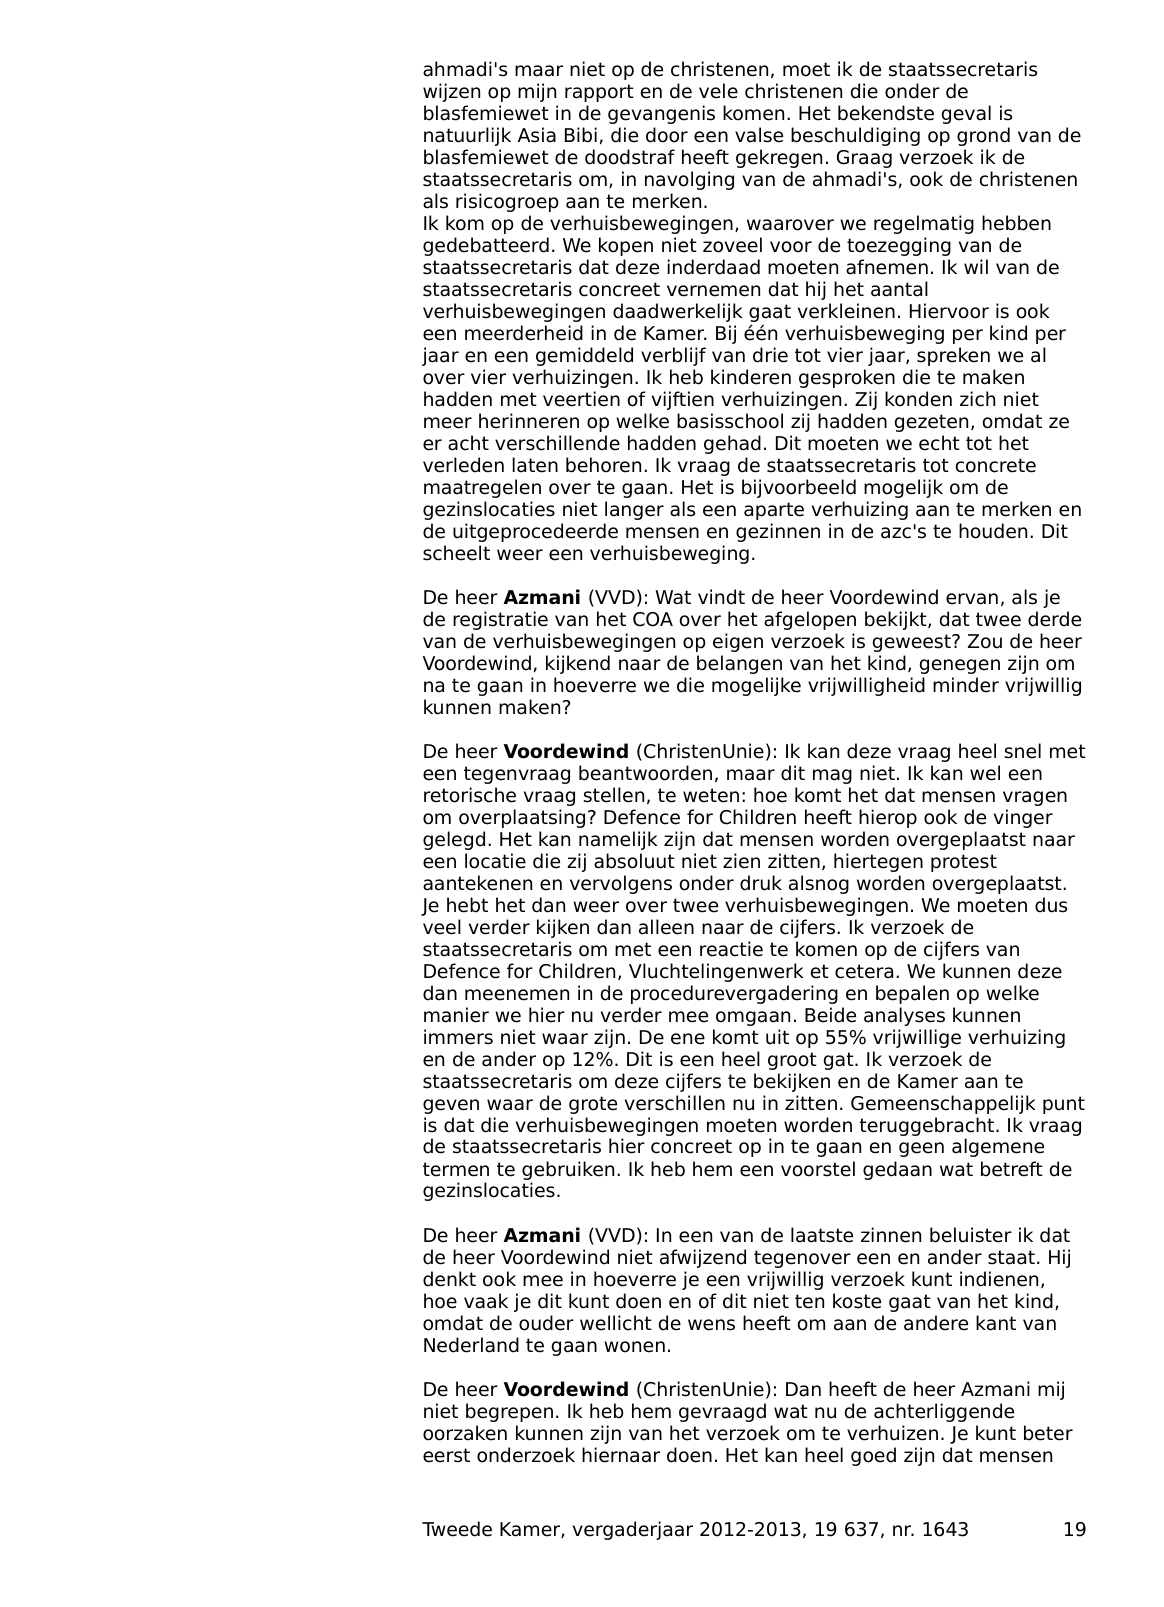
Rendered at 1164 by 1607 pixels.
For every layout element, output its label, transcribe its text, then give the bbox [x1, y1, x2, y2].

text De heer Azmani (VVD): Wat vindt de heer Voordewind ervan, als je de registratie van het COA over het afgelopen bekijkt, dat twee derde van de verhuisbewegingen op eigen verzoek is geweest? Zou de heer Voordewind, kijkend naar de belangen van het kind, genegen zijn om na te gaan in hoeverre we die mogelijke vrijwilligheid minder vrijwillig kunnen maken? [422, 587, 1087, 719]
text De heer Azmani (VVD): In een van de laatste zinnen beluister ik dat de heer Voordewind niet afwijzend tegenover een en ander staat. Hij denkt ook mee in hoeverre je een vrijwillig verzoek kunt indienen, hoe vaak je dit kunt doen en of dit niet ten koste gaat van het kind, omdat de ouder wellicht de wens heeft om aan de andere kant van Nederland te gaan wonen. [422, 1224, 1087, 1356]
text Ik kom op de verhuisbewegingen, waarover we regelmatig hebben gedebatteerd. We kopen niet zoveel voor de toezegging van de staatssecretaris dat deze inderdaad moeten afnemen. Ik wil van de staatssecretaris concreet vernemen dat hij het aantal verhuisbewegingen daadwerkelijk gaat verkleinen. Hiervoor is ook een meerderheid in de Kamer. Bij één verhuisbeweging per kind per jaar en een gemiddeld verblijf van drie tot vier jaar, spreken we al over vier verhuizingen. Ik heb kinderen gesproken die te maken hadden met veertien of vijftien verhuizingen. Zij konden zich niet meer herinneren op welke basisschool zij hadden gezeten, omdat ze er acht verschillende hadden gehad. Dit moeten we echt tot het verleden laten behoren. Ik vraag de staatssecretaris tot concrete maatregelen over te gaan. Het is bijvoorbeeld mogelijk om de gezinslocaties niet langer als een aparte verhuizing aan te merken en de uitgeprocedeerde mensen en gezinnen in de azc's te houden. Dit scheelt weer een verhuisbeweging. [422, 213, 1087, 564]
text De heer Voordewind (ChristenUnie): Dan heeft de heer Azmani mij niet begrepen. Ik heb hem gevraagd wat nu de achterliggende oorzaken kunnen zijn van het verzoek om te verhuizen. Je kunt beter eerst onderzoek hiernaar doen. Het kan heel goed zijn dat mensen [422, 1379, 1087, 1467]
text ahmadi's maar niet op de christenen, moet ik de staatssecretaris wijzen op mijn rapport en de vele christenen die onder de blasfemiewet in de gevangenis komen. Het bekendste geval is natuurlijk Asia Bibi, die door een valse beschuldiging op grond van de blasfemiewet de doodstraf heeft gekregen. Graag verzoek ik de staatssecretaris om, in navolging van de ahmadi's, ook de christenen als risicogroep aan te merken. [422, 59, 1087, 213]
text De heer Voordewind (ChristenUnie): Ik kan deze vraag heel snel met een tegenvraag beantwoorden, maar dit mag niet. Ik kan wel een retorische vraag stellen, te weten: hoe komt het dat mensen vragen om overplaatsing? Defence for Children heeft hierop ook de vinger gelegd. Het kan namelijk zijn dat mensen worden overgeplaatst naar een locatie die zij absoluut niet zien zitten, hiertegen protest aantekenen en vervolgens onder druk alsnog worden overgeplaatst. Je hebt het dan weer over twee verhuisbewegingen. We moeten dus veel verder kijken dan alleen naar de cijfers. Ik verzoek de staatssecretaris om met een reactie te komen op de cijfers van Defence for Children, Vluchtelingenwerk et cetera. We kunnen deze dan meenemen in de procedurevergadering en bepalen op welke manier we hier nu verder mee omgaan. Beide analyses kunnen immers niet waar zijn. De ene komt uit op 55% vrijwillige verhuizing en de ander op 12%. Dit is een heel groot gat. Ik verzoek de staatssecretaris om deze cijfers te bekijken en de Kamer aan te geven waar de grote verschillen nu in zitten. Gemeenschappelijk punt is dat die verhuisbewegingen moeten worden teruggebracht. Ik vraag de staatssecretaris hier concreet op in te gaan en geen algemene termen te gebruiken. Ik heb hem een voorstel gedaan wat betreft de gezinslocaties. [422, 741, 1087, 1202]
